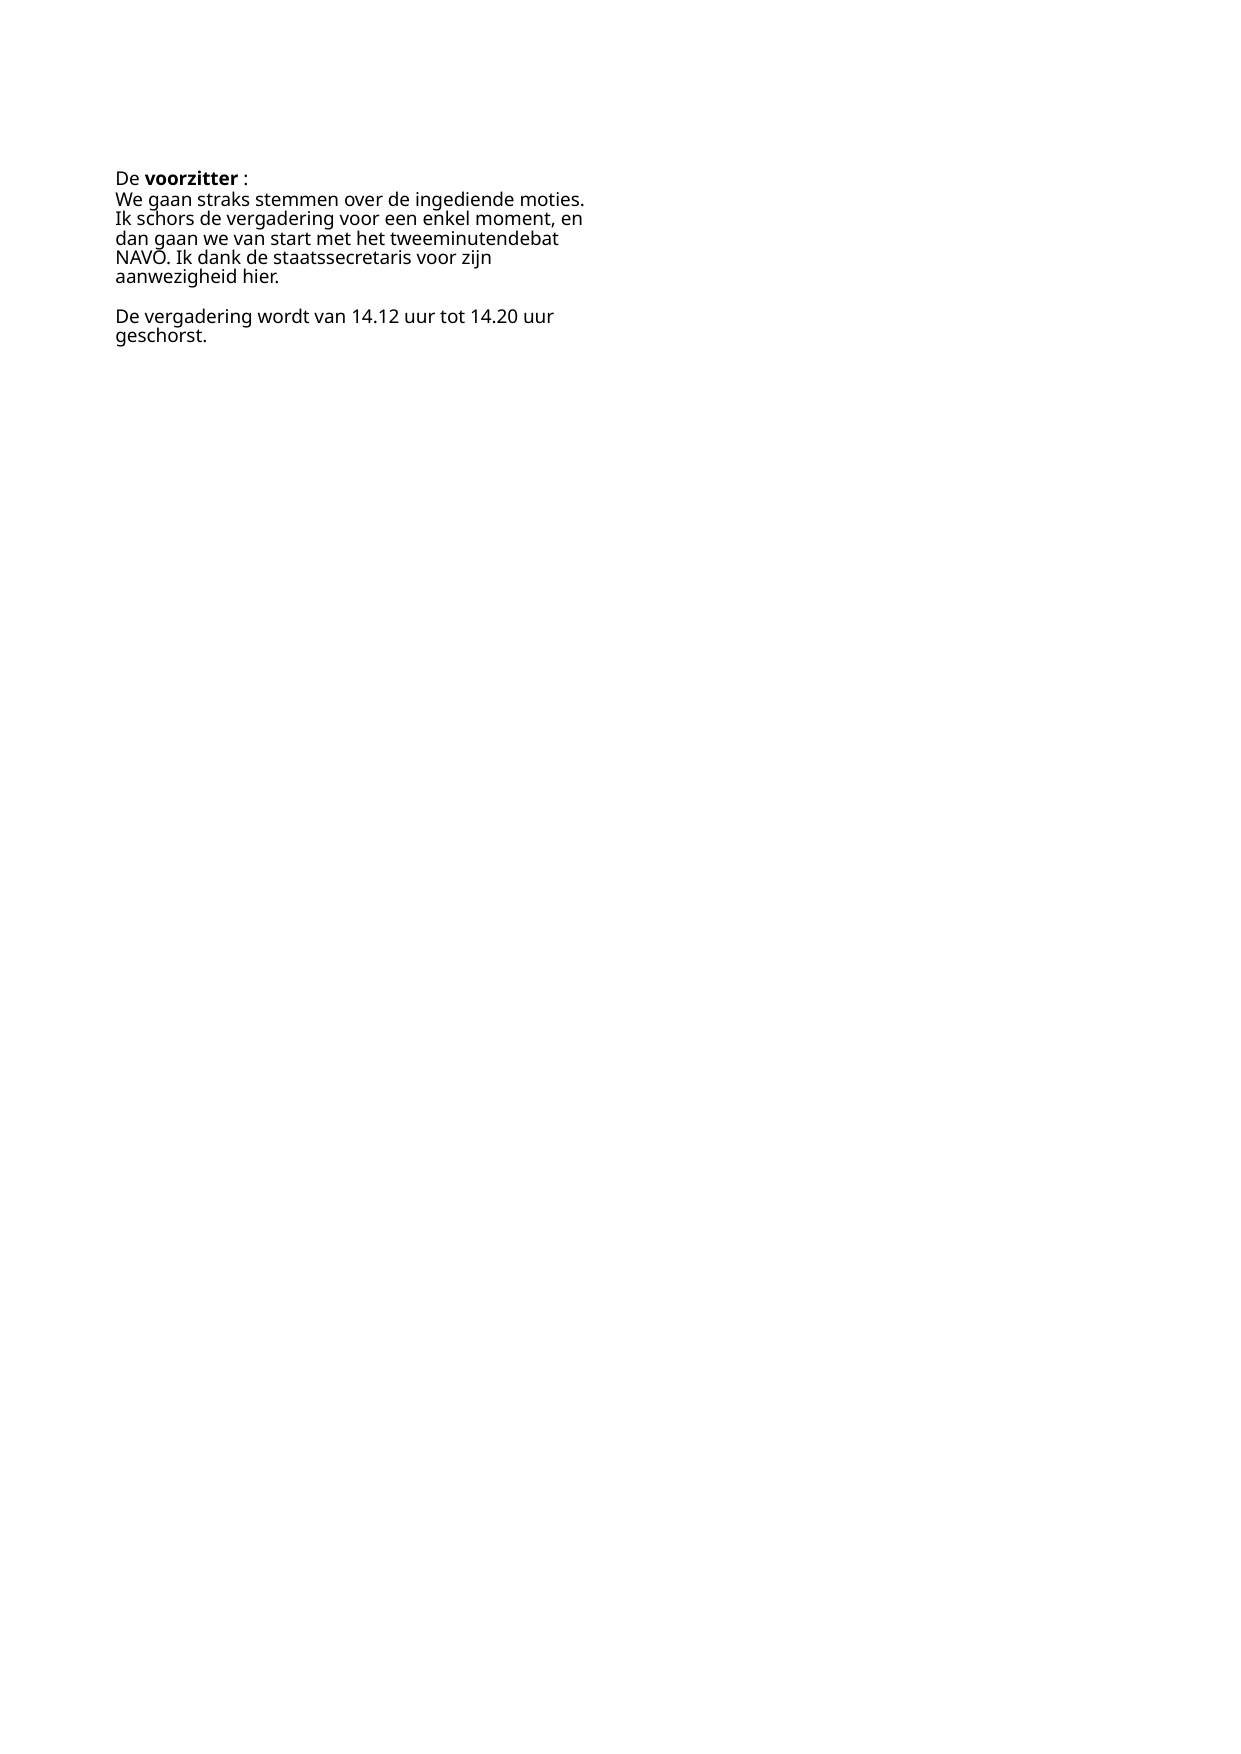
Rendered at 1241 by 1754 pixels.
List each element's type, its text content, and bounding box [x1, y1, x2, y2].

text We gaan straks stemmen over de ingediende moties. Ik schors de vergadering voor een enkel moment, en dan gaan we van start met het tweeminutendebat NAVO. Ik dank de staatssecretaris voor zijn aanwezigheid hier. [115, 191, 605, 287]
text De voorzitter : [115, 165, 605, 191]
text De vergadering wordt van 14.12 uur tot 14.20 uur geschorst. [115, 308, 605, 347]
